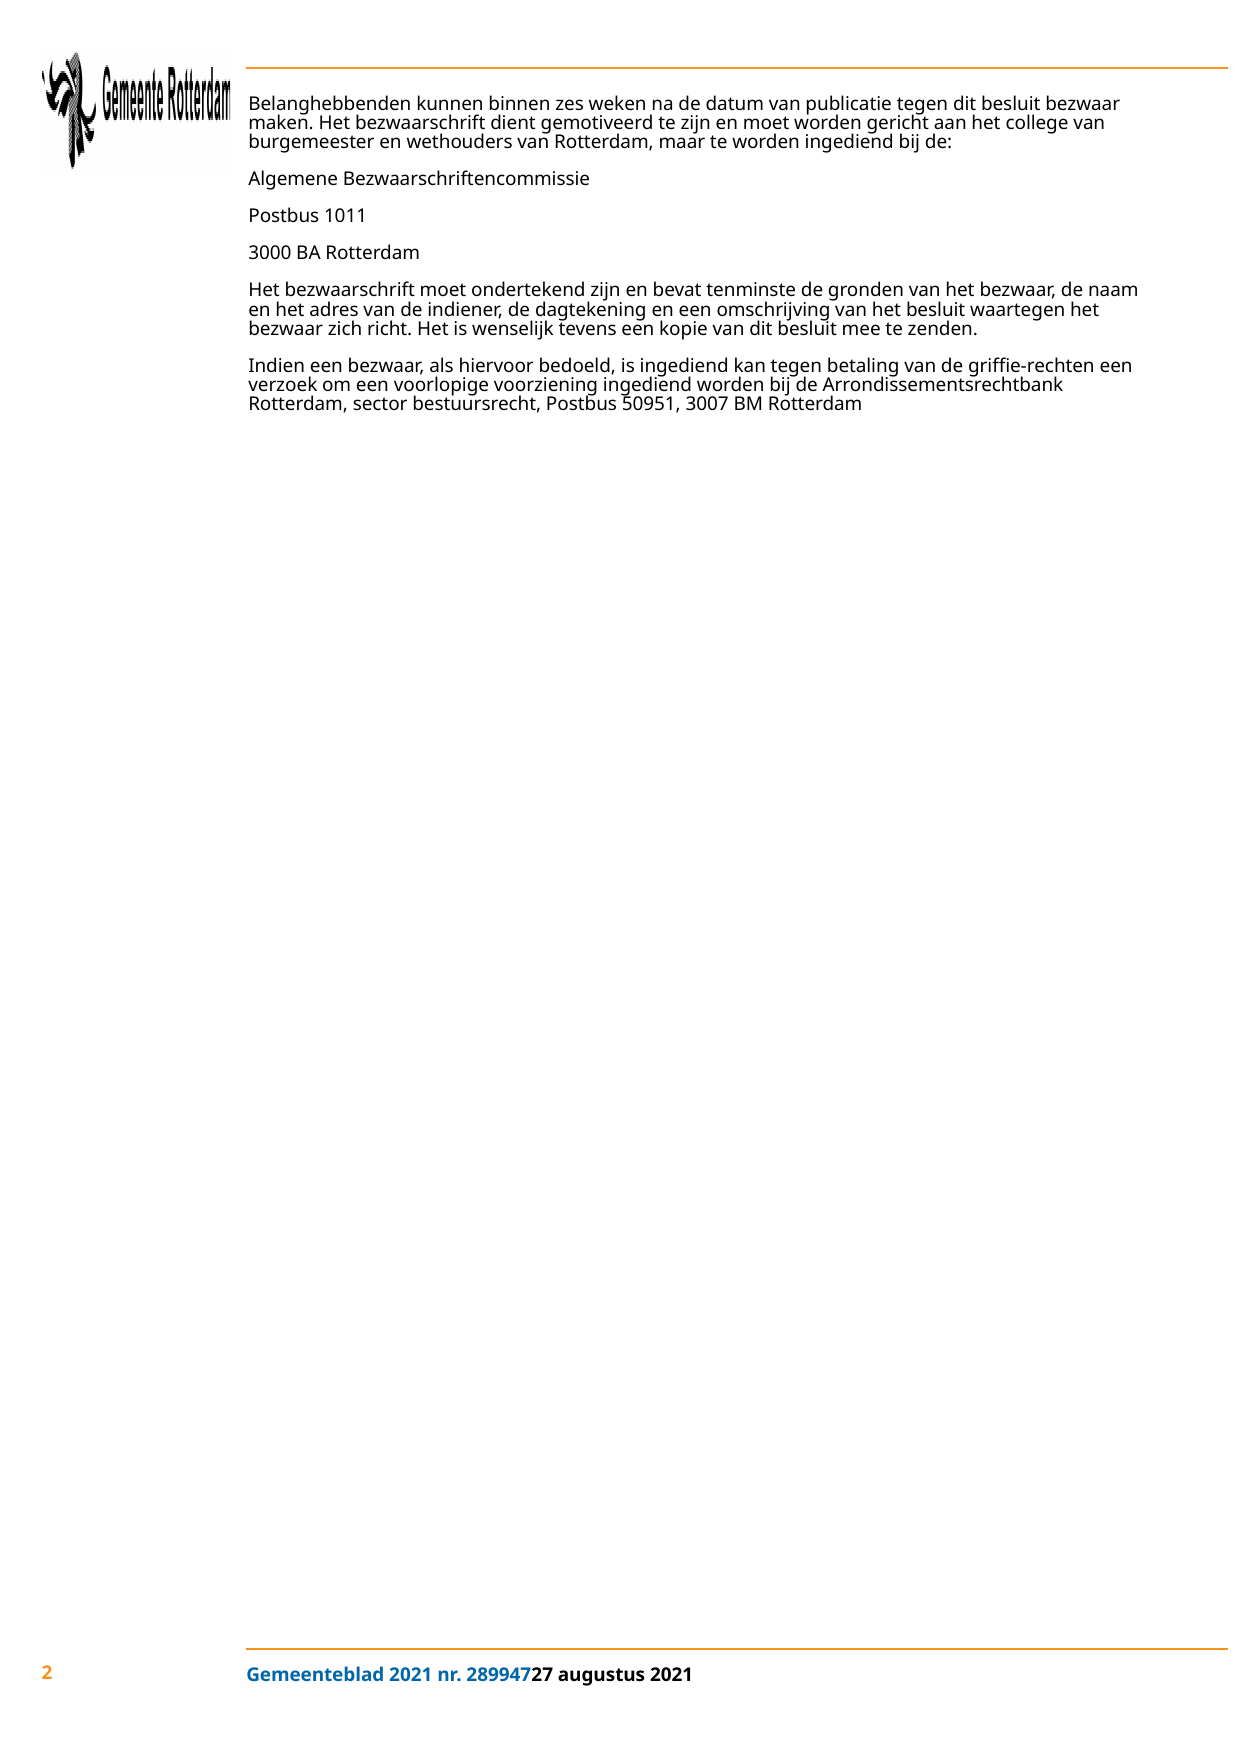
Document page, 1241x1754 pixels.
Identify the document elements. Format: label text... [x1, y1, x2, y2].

text Algemene Bezwaarschriftencommissie [248, 170, 1152, 190]
text Indien een bezwaar, als hiervoor bedoeld, is ingediend kan tegen betaling van de griffie-rechten een verzoek om een voorlopige voorziening ingediend worden bij de Arrondissementsrechtbank Rotterdam, sector bestuursrecht, Postbus 50951, 3007 BM Rotterdam [248, 357, 1152, 415]
text 3000 BA Rotterdam [248, 244, 1152, 264]
text Postbus 1011 [248, 207, 1152, 227]
text Het bezwaarschrift moet ondertekend zijn en bevat tenminste de gronden van het bezwaar, de naam en het adres van de indiener, de dagtekening en een omschrijving van het besluit waartegen het bezwaar zich richt. Het is wenselijk tevens een kopie van dit besluit mee te zenden. [248, 281, 1152, 339]
text Belanghebbenden kunnen binnen zes weken na de datum van publicatie tegen dit besluit bezwaar maken. Het bezwaarschrift dient gemotiveerd te zijn en moet worden gericht aan het college van burgemeester en wethouders van Rotterdam, maar te worden ingediend bij de: [248, 95, 1152, 153]
picture [41, 47, 231, 172]
